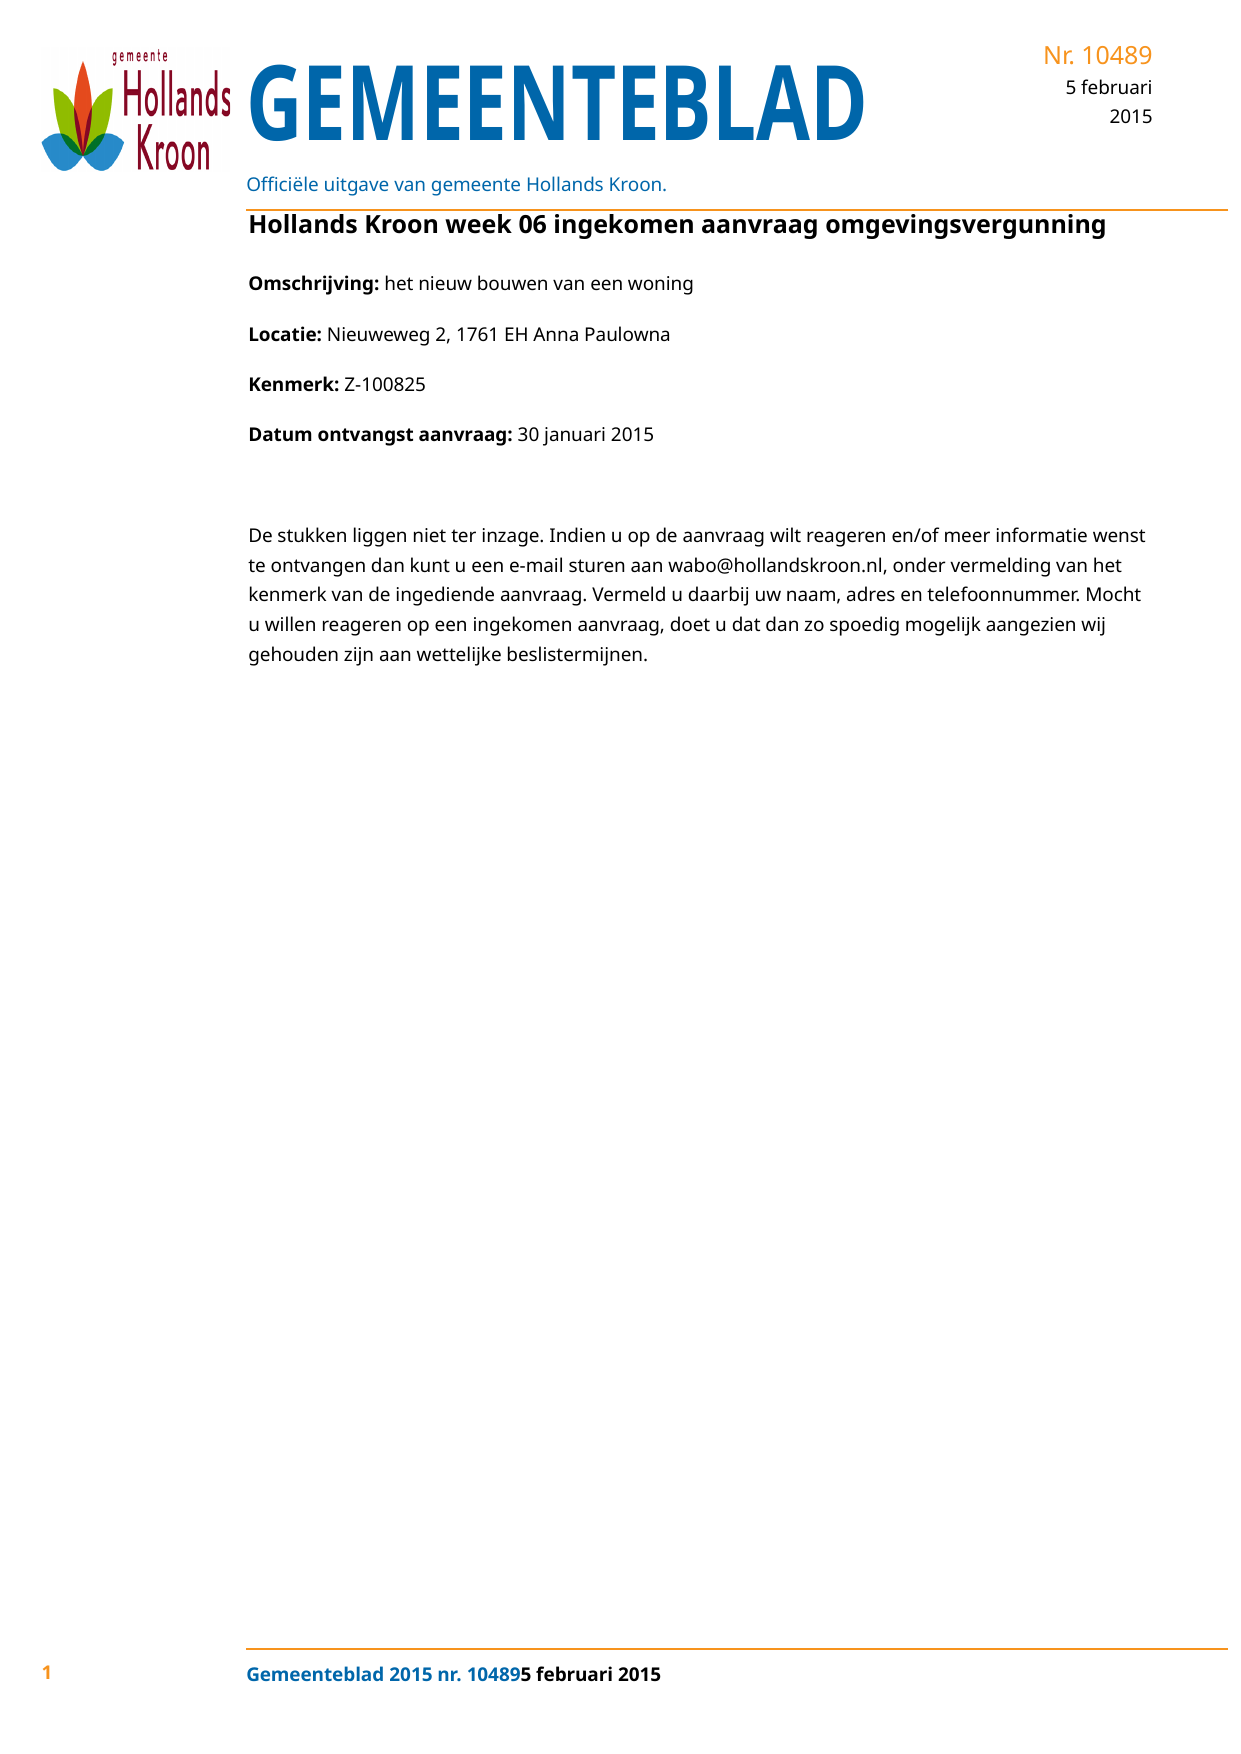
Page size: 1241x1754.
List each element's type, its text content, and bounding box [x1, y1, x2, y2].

text Omschrijving: het nieuw bouwen van een woning [248, 270, 1152, 296]
text Locatie: Nieuweweg 2, 1761 EH Anna Paulowna [248, 321, 1152, 346]
text Kenmerk: Z-100825 [248, 371, 1152, 397]
text De stukken liggen niet ter inzage. Indien u op de aanvraag wilt reageren en/of meer informatie wenst te ontvangen dan kunt u een e-mail sturen aan wabo@hollandskroon.nl, onder vermelding van het kenmerk van de ingediende aanvraag. Vermeld u daarbij uw naam, adres en telefoonnummer. Mocht u willen reageren op een ingekomen aanvraag, doet u dat dan zo spoedig mogelijk aangezien wij gehouden zijn aan wettelijke beslistermijnen. [248, 522, 1152, 666]
text Hollands Kroon week 06 ingekomen aanvraag omgevingsvergunning [248, 211, 1152, 241]
text Datum ontvangst aanvraag: 30 januari 2015 [248, 422, 1152, 447]
picture [41, 47, 231, 172]
